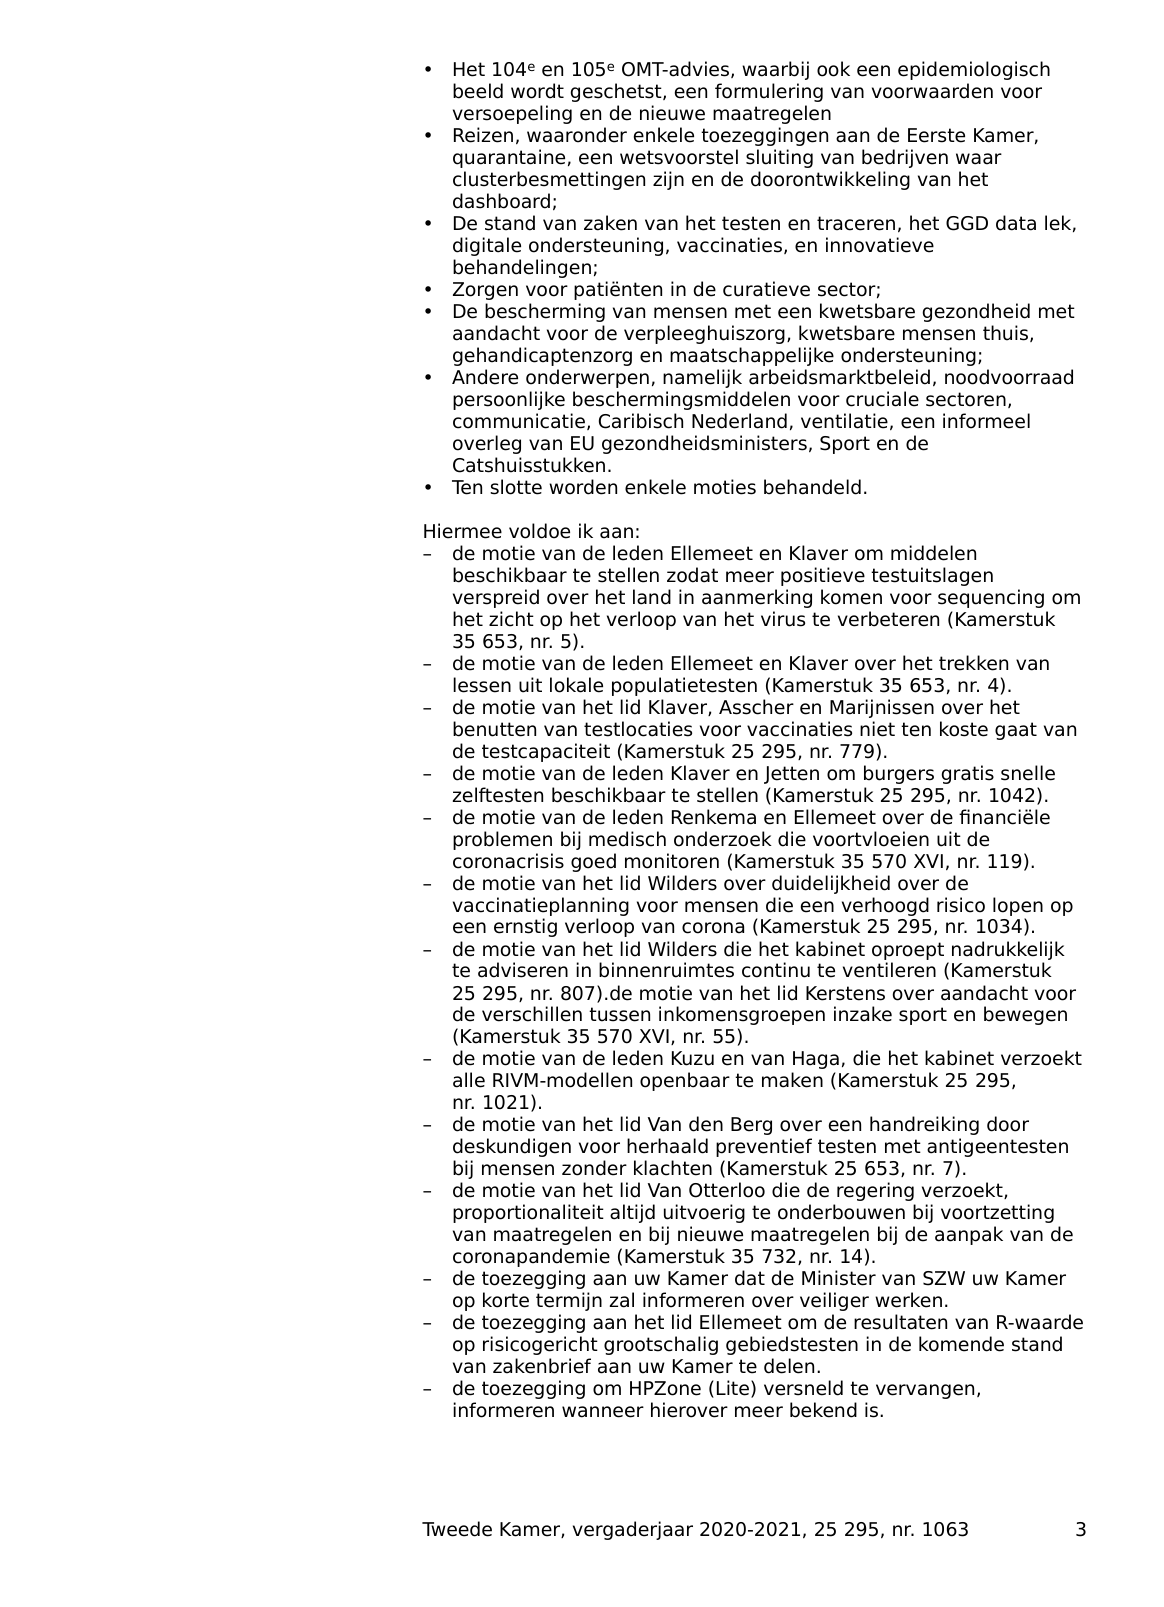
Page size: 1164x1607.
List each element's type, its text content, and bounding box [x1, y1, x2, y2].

text – de motie van de leden Ellemeet en Klaver om middelen beschikbaar te stellen zodat meer positieve testuitslagen verspreid over het land in aanmerking komen voor sequencing om het zicht op het verloop van het virus te verbeteren (Kamerstuk 35 653, nr. 5). [422, 543, 1087, 653]
text • Zorgen voor patiënten in de curatieve sector; [422, 279, 1087, 301]
text • De bescherming van mensen met een kwetsbare gezondheid met aandacht voor de verpleeghuiszorg, kwetsbare mensen thuis, gehandicaptenzorg en maatschappelijke ondersteuning; [422, 301, 1087, 367]
text – de toezegging om HPZone (Lite) versneld te vervangen, informeren wanneer hierover meer bekend is. [422, 1378, 1087, 1422]
text • De stand van zaken van het testen en traceren, het GGD data lek, digitale ondersteuning, vaccinaties, en innovatieve behandelingen; [422, 213, 1087, 279]
text – de motie van het lid Wilders die het kabinet oproept nadrukkelijk te adviseren in binnenruimtes continu te ventileren (Kamerstuk 25 295, nr. 807).de motie van het lid Kerstens over aandacht voor de verschillen tussen inkomensgroepen inzake sport en bewegen (Kamerstuk 35 570 XVI, nr. 55). [422, 938, 1087, 1048]
text – de motie van het lid Wilders over duidelijkheid over de vaccinatieplanning voor mensen die een verhoogd risico lopen op een ernstig verloop van corona (Kamerstuk 25 295, nr. 1034). [422, 872, 1087, 938]
text – de motie van de leden Renkema en Ellemeet over de financiële problemen bij medisch onderzoek die voortvloeien uit de coronacrisis goed monitoren (Kamerstuk 35 570 XVI, nr. 119). [422, 807, 1087, 872]
text – de motie van de leden Klaver en Jetten om burgers gratis snelle zelftesten beschikbaar te stellen (Kamerstuk 25 295, nr. 1042). [422, 763, 1087, 807]
text • Het 104e en 105e OMT-advies, waarbij ook een epidemiologisch beeld wordt geschetst, een formulering van voorwaarden voor versoepeling en de nieuwe maatregelen [422, 59, 1087, 125]
text – de toezegging aan uw Kamer dat de Minister van SZW uw Kamer op korte termijn zal informeren over veiliger werken. [422, 1268, 1087, 1312]
text – de motie van het lid Klaver, Asscher en Marijnissen over het benutten van testlocaties voor vaccinaties niet ten koste gaat van de testcapaciteit (Kamerstuk 25 295, nr. 779). [422, 697, 1087, 763]
text – de motie van het lid Van Otterloo die de regering verzoekt, proportionaliteit altijd uitvoerig te onderbouwen bij voortzetting van maatregelen en bij nieuwe maatregelen bij de aanpak van de coronapandemie (Kamerstuk 35 732, nr. 14). [422, 1180, 1087, 1268]
text – de motie van het lid Van den Berg over een handreiking door deskundigen voor herhaald preventief testen met antigeentesten bij mensen zonder klachten (Kamerstuk 25 653, nr. 7). [422, 1114, 1087, 1180]
text Hiermee voldoe ik aan: [422, 521, 1087, 543]
text – de motie van de leden Ellemeet en Klaver over het trekken van lessen uit lokale populatietesten (Kamerstuk 35 653, nr. 4). [422, 653, 1087, 697]
text – de toezegging aan het lid Ellemeet om de resultaten van R-waarde op risicogericht grootschalig gebiedstesten in de komende stand van zakenbrief aan uw Kamer te delen. [422, 1312, 1087, 1378]
text • Andere onderwerpen, namelijk arbeidsmarktbeleid, noodvoorraad persoonlijke beschermingsmiddelen voor cruciale sectoren, communicatie, Caribisch Nederland, ventilatie, een informeel overleg van EU gezondheidsministers, Sport en de Catshuisstukken. [422, 367, 1087, 477]
text • Reizen, waaronder enkele toezeggingen aan de Eerste Kamer, quarantaine, een wetsvoorstel sluiting van bedrijven waar clusterbesmettingen zijn en de doorontwikkeling van het dashboard; [422, 125, 1087, 213]
text • Ten slotte worden enkele moties behandeld. [422, 477, 1087, 499]
text – de motie van de leden Kuzu en van Haga, die het kabinet verzoekt alle RIVM-modellen openbaar te maken (Kamerstuk 25 295, nr. 1021). [422, 1048, 1087, 1114]
